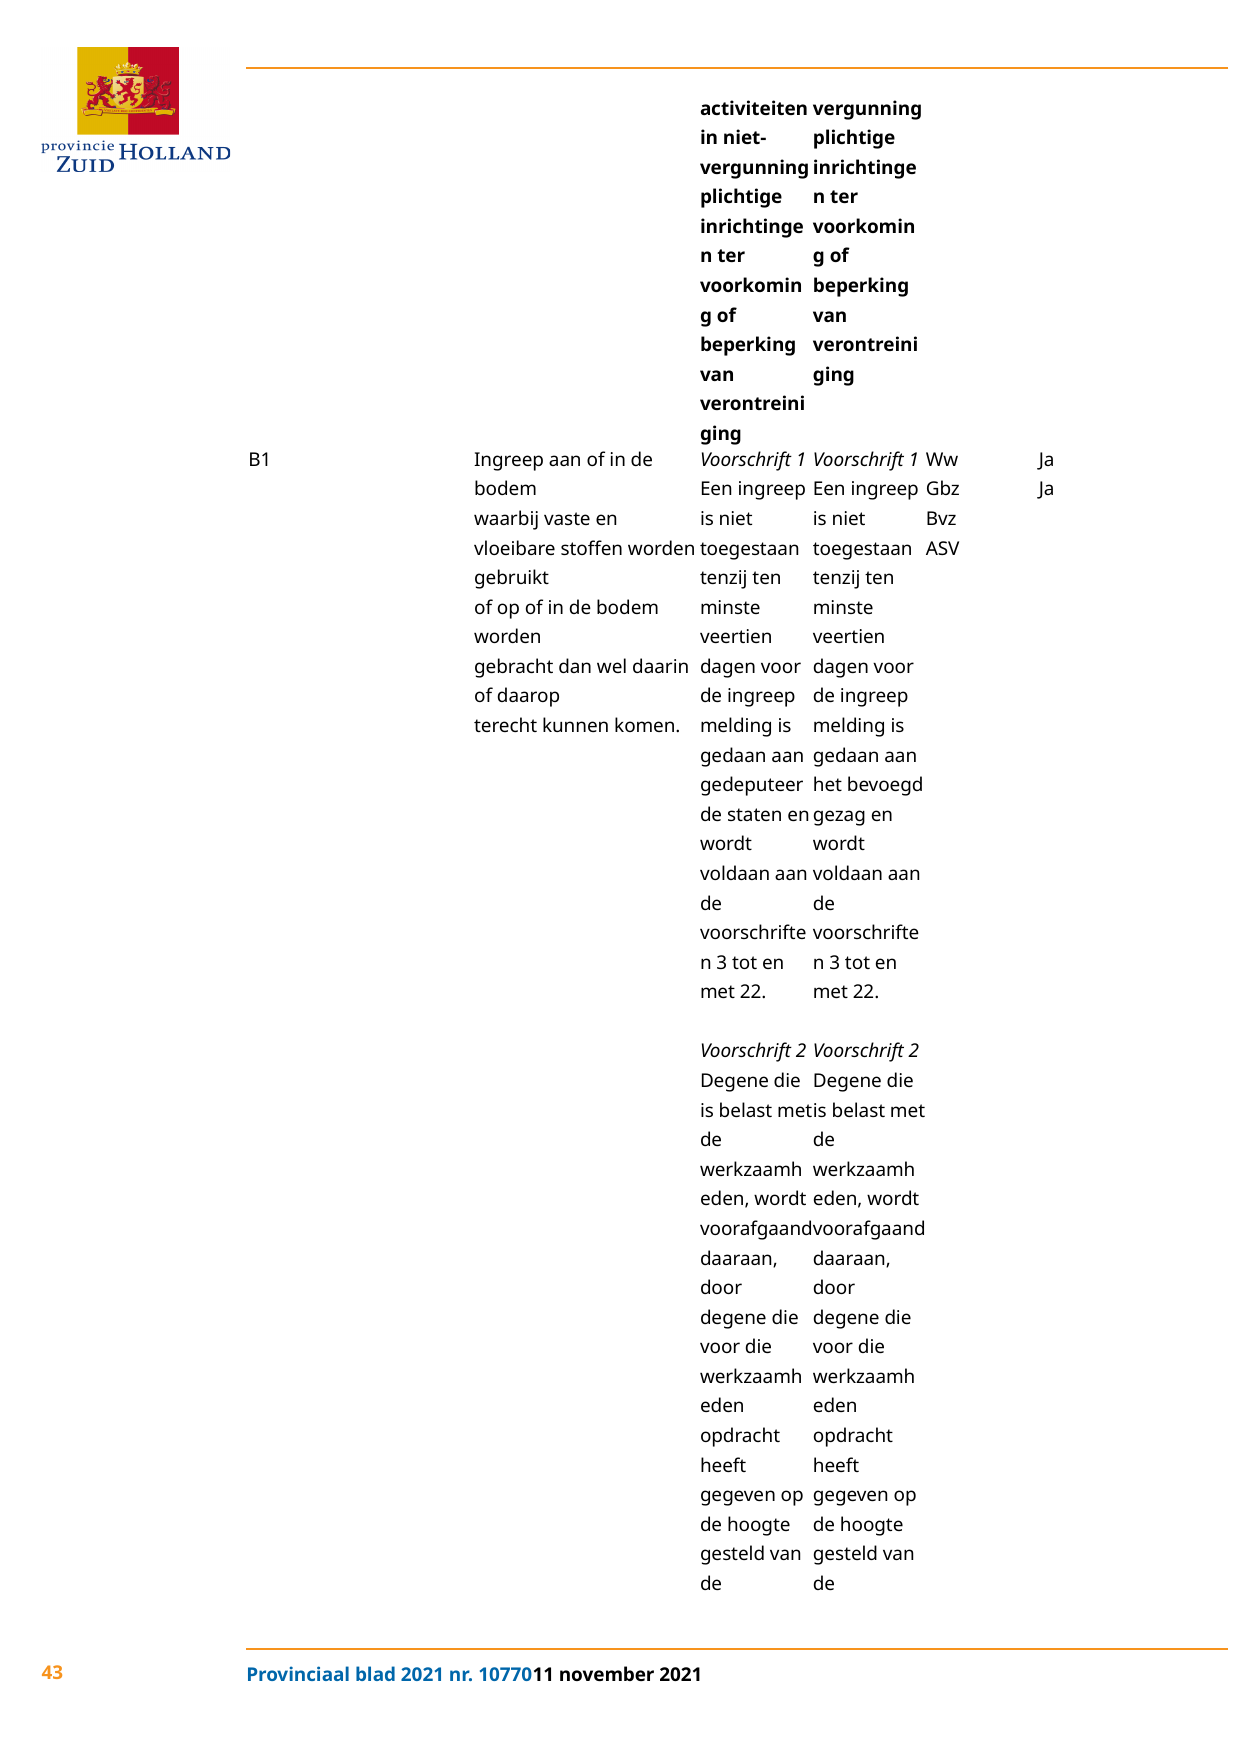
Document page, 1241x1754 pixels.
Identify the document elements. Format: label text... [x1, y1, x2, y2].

table_cell B1 [248, 446, 474, 1596]
table_cell Ingreep aan of in de bodem waarbij vaste en vloeibare stoffen worden gebruikt of op of in de bodem worden gebracht dan wel daarin of daarop terecht kunnen komen. [474, 446, 700, 1596]
table_cell [926, 95, 1038, 446]
table_cell Voorschrift 1 Een ingreep is niet toegestaan tenzij ten minste veertien dagen voor de ingreep melding is gedaan aan gedeputeerde staten en wordt voldaan aan de voorschriften 3 tot en met 22. Voorschrift 2 Degene die is belast met de werkzaamheden, wordt voorafgaand daaraan, door degene die voor die werkzaamheden opdracht heeft gegeven op de hoogte gesteld van de [700, 446, 813, 1596]
table_cell [248, 95, 474, 446]
table_cell Voorschrift 1 Een ingreep is niet toegestaan tenzij ten minste veertien dagen voor de ingreep melding is gedaan aan het bevoegd gezag en wordt voldaan aan de voorschriften 3 tot en met 22. Voorschrift 2 Degene die is belast met de werkzaamheden, wordt voorafgaand daaraan, door degene die voor die werkzaamheden opdracht heeft gegeven op de hoogte gesteld van de [813, 446, 926, 1596]
table_cell activiteiten in niet-vergunningplichtige inrichtingen ter voorkoming of beperking van verontreiniging [700, 95, 813, 446]
table_cell vergunningplichtige inrichtingen ter voorkoming of beperking van verontreiniging [813, 95, 926, 446]
picture [41, 47, 231, 172]
table_cell [1039, 95, 1152, 446]
table_cell Ww Gbz Bvz ASV [926, 446, 1038, 1596]
table_cell [474, 95, 700, 446]
table_cell Ja Ja [1039, 446, 1152, 1596]
